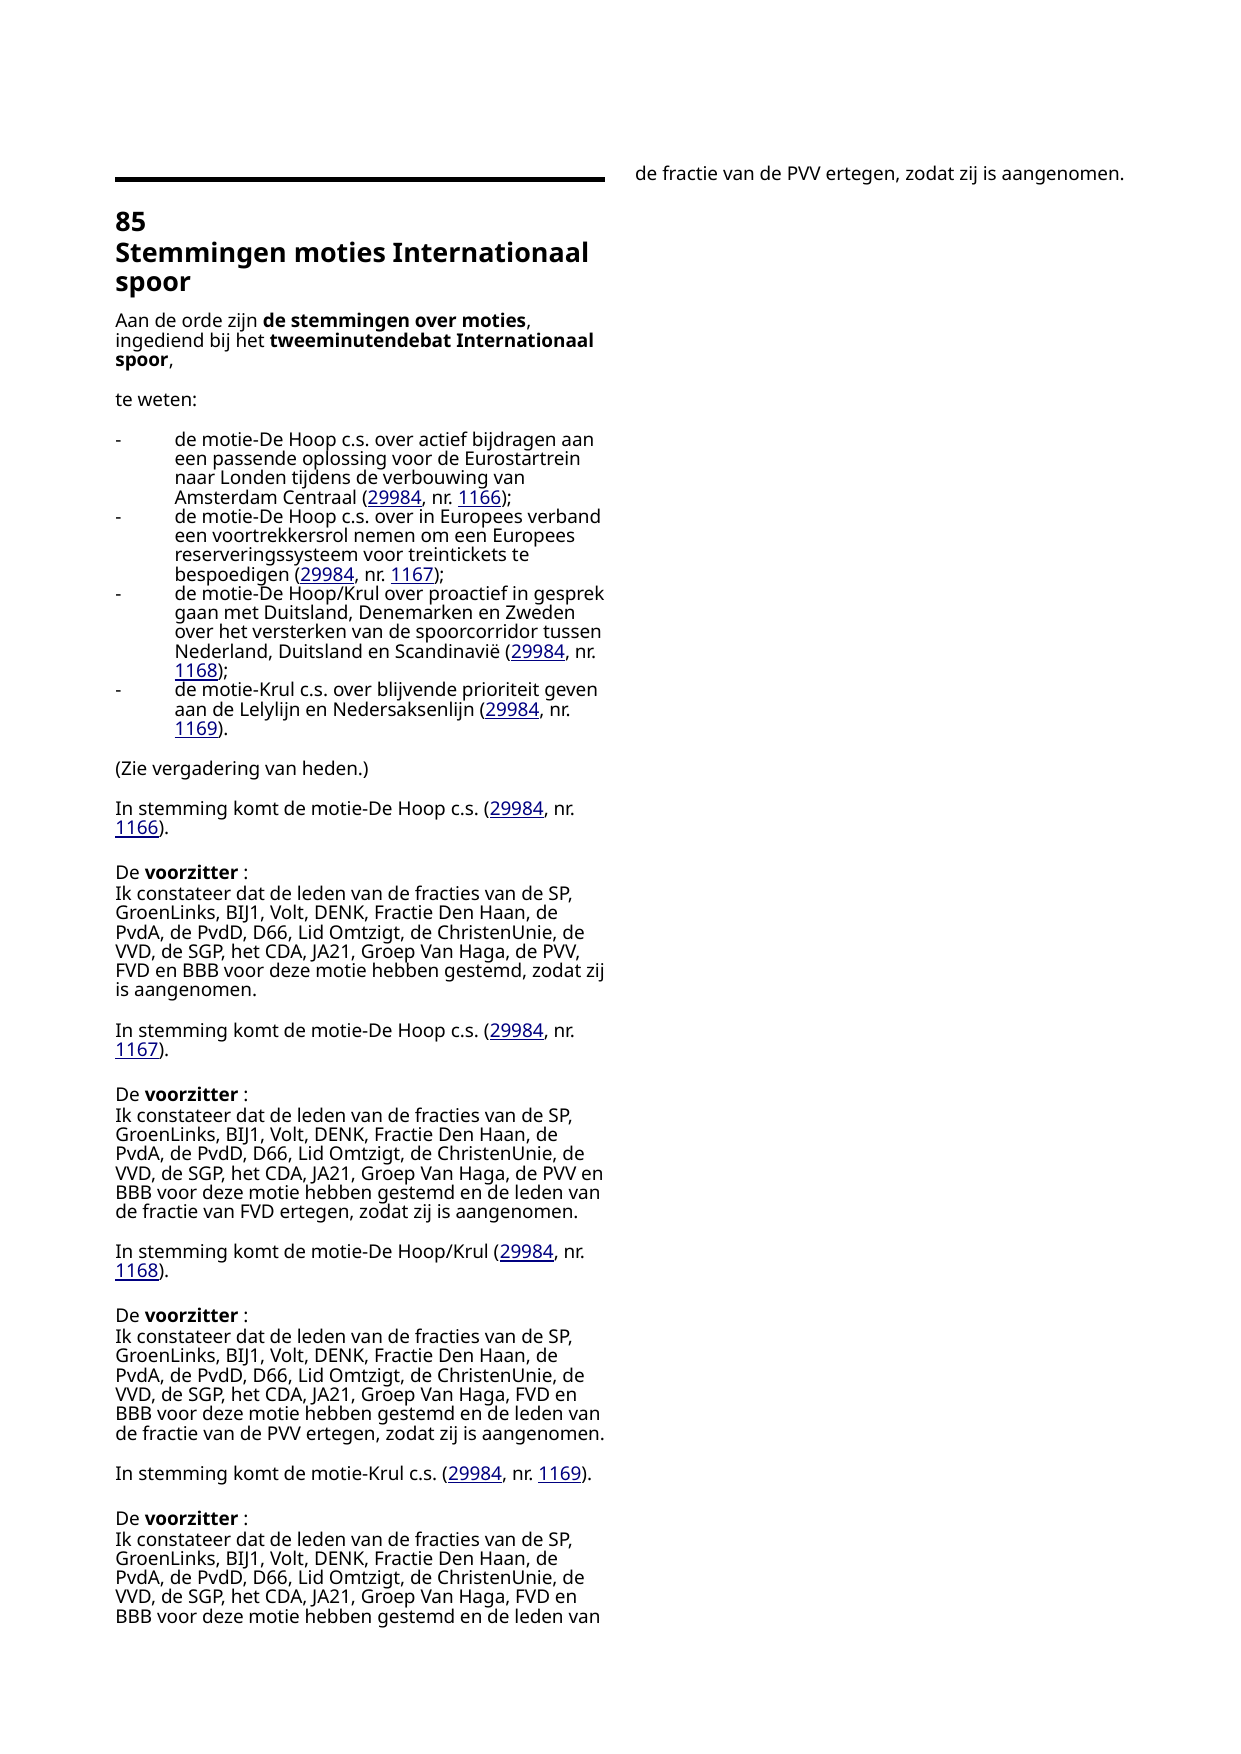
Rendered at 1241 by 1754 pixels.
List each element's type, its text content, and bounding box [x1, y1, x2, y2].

text In stemming komt de motie-De Hoop c.s. (29984, nr. 1167). [115, 1022, 605, 1060]
text (Zie vergadering van heden.) [115, 760, 605, 779]
text te weten: [115, 391, 605, 410]
text Ik constateer dat de leden van de fracties van de SP, GroenLinks, BIJ1, Volt, DENK, Fractie Den Haan, de PvdA, de PvdD, D66, Lid Omtzigt, de ChristenUnie, de VVD, de SGP, het CDA, JA21, Groep Van Haga, de PVV en BBB voor deze motie hebben gestemd en de leden van de fractie van FVD ertegen, zodat zij is aangenomen. [115, 1107, 605, 1222]
text Stemmingen moties Internationaal spoor [115, 239, 605, 312]
text Ik constateer dat de leden van de fracties van de SP, GroenLinks, BIJ1, Volt, DENK, Fractie Den Haan, de PvdA, de PvdD, D66, Lid Omtzigt, de ChristenUnie, de VVD, de SGP, het CDA, JA21, Groep Van Haga, de PVV, FVD en BBB voor deze motie hebben gestemd, zodat zij is aangenomen. [115, 885, 605, 1001]
text Ik constateer dat de leden van de fracties van de SP, GroenLinks, BIJ1, Volt, DENK, Fractie Den Haan, de PvdA, de PvdD, D66, Lid Omtzigt, de ChristenUnie, de VVD, de SGP, het CDA, JA21, Groep Van Haga, FVD en BBB voor deze motie hebben gestemd en de leden van [115, 1531, 605, 1627]
text In stemming komt de motie-De Hoop c.s. (29984, nr. 1166). [115, 800, 605, 838]
text de fractie van de PVV ertegen, zodat zij is aangenomen. [635, 165, 1125, 184]
text De voorzitter : [115, 1302, 605, 1328]
text In stemming komt de motie-Krul c.s. (29984, nr. 1169). [115, 1465, 605, 1484]
list de motie-De Hoop c.s. over in Europees verband een voortrekkersrol nemen om een Europees reserveringssysteem voor treintickets te bespoedigen (29984, nr. 1167); [115, 508, 605, 585]
list de motie-De Hoop c.s. over actief bijdragen aan een passende oplossing voor de Eurostartrein naar Londen tijdens de verbouwing van Amsterdam Centraal (29984, nr. 1166); [115, 431, 605, 508]
text Aan de orde zijn de stemmingen over moties, ingediend bij het tweeminutendebat Internationaal spoor, [115, 312, 605, 370]
text In stemming komt de motie-De Hoop/Krul (29984, nr. 1168). [115, 1243, 605, 1282]
text De voorzitter : [115, 1081, 605, 1107]
list de motie-De Hoop/Krul over proactief in gesprek gaan met Duitsland, Denemarken en Zweden over het versterken van de spoorcorridor tussen Nederland, Duitsland en Scandinavië (29984, nr. 1168); [115, 585, 605, 681]
text 85 [115, 203, 605, 239]
text Ik constateer dat de leden van de fracties van de SP, GroenLinks, BIJ1, Volt, DENK, Fractie Den Haan, de PvdA, de PvdD, D66, Lid Omtzigt, de ChristenUnie, de VVD, de SGP, het CDA, JA21, Groep Van Haga, FVD en BBB voor deze motie hebben gestemd en de leden van de fractie van de PVV ertegen, zodat zij is aangenomen. [115, 1328, 605, 1444]
text De voorzitter : [115, 1505, 605, 1531]
list de motie-Krul c.s. over blijvende prioriteit geven aan de Lelylijn en Nedersaksenlijn (29984, nr. 1169). [115, 681, 605, 739]
text De voorzitter : [115, 859, 605, 885]
